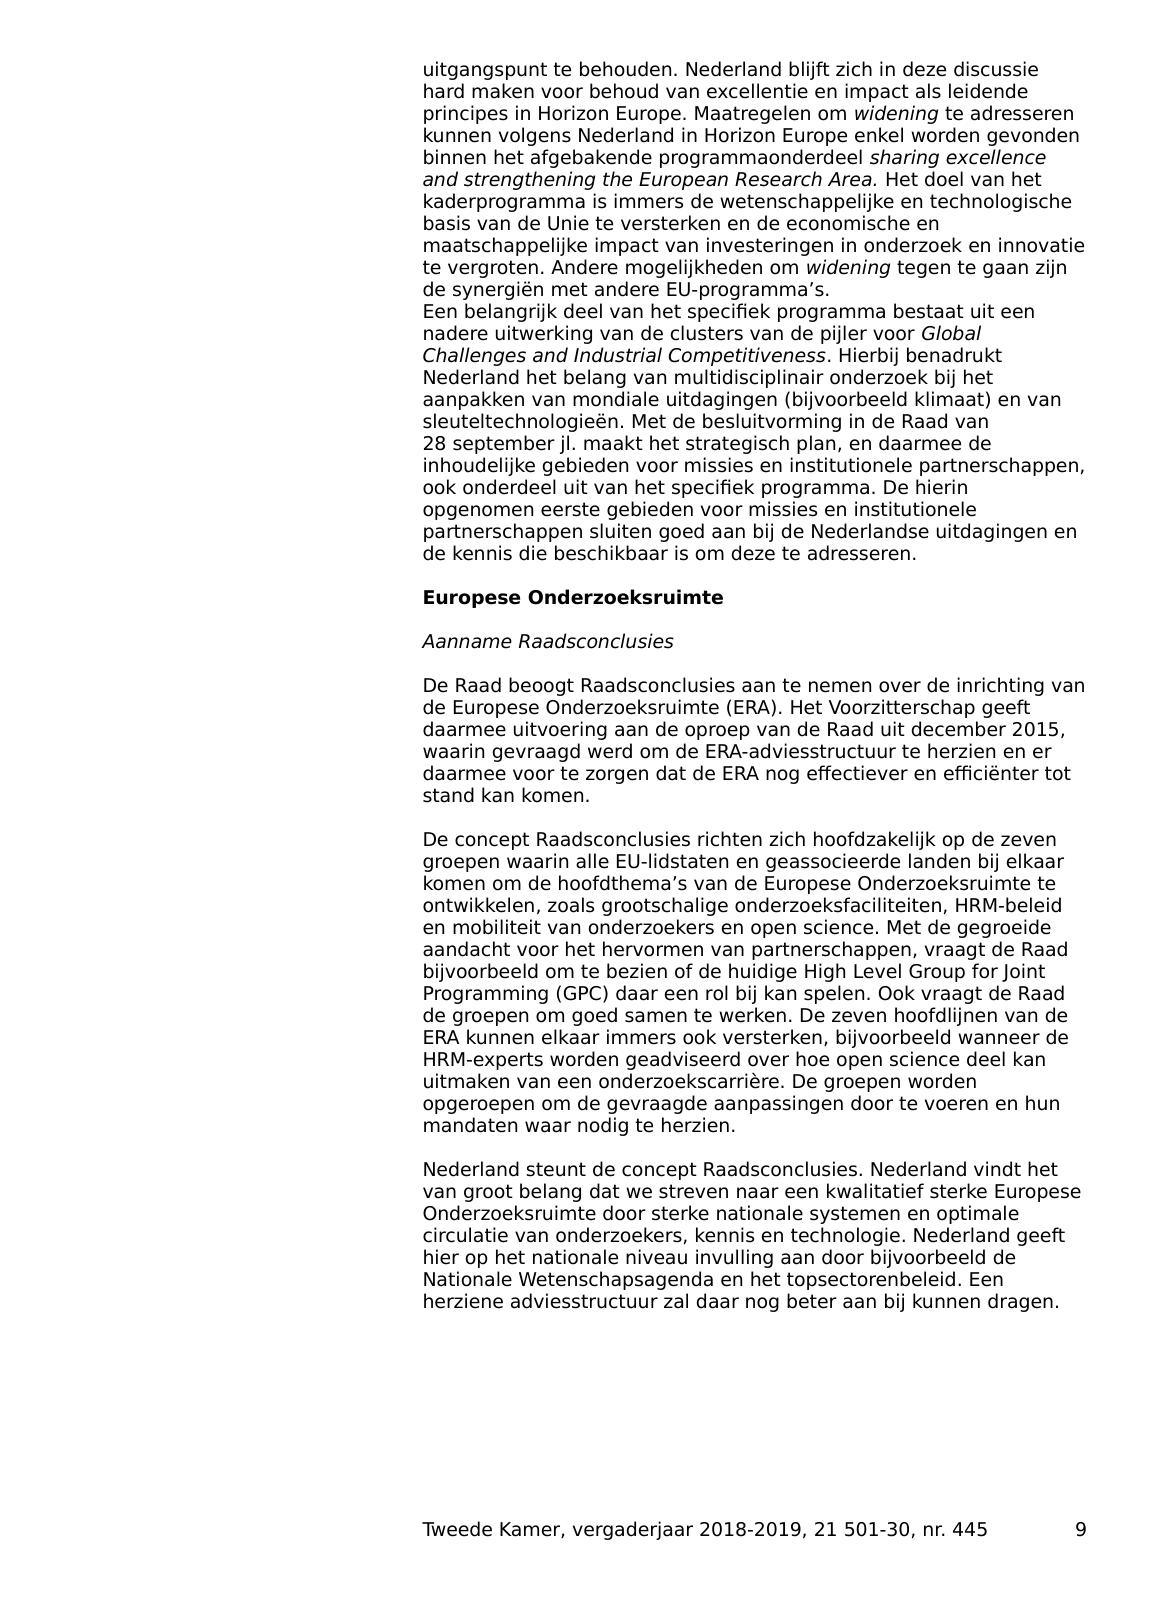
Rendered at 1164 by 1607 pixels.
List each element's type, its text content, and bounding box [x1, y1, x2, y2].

text De concept Raadsconclusies richten zich hoofdzakelijk op de zeven groepen waarin alle EU-lidstaten en geassocieerde landen bij elkaar komen om de hoofdthema’s van de Europese Onderzoeksruimte te ontwikkelen, zoals grootschalige onderzoeksfaciliteiten, HRM-beleid en mobiliteit van onderzoekers en open science. Met de gegroeide aandacht voor het hervormen van partnerschappen, vraagt de Raad bijvoorbeeld om te bezien of de huidige High Level Group for Joint Programming (GPC) daar een rol bij kan spelen. Ook vraagt de Raad de groepen om goed samen te werken. De zeven hoofdlijnen van de ERA kunnen elkaar immers ook versterken, bijvoorbeeld wanneer de HRM-experts worden geadviseerd over hoe open science deel kan uitmaken van een onderzoekscarrière. De groepen worden opgeroepen om de gevraagde aanpassingen door te voeren en hun mandaten waar nodig te herzien. [422, 829, 1087, 1137]
text uitgangspunt te behouden. Nederland blijft zich in deze discussie hard maken voor behoud van excellentie en impact als leidende principes in Horizon Europe. Maatregelen om widening te adresseren kunnen volgens Nederland in Horizon Europe enkel worden gevonden binnen het afgebakende programmaonderdeel sharing excellence and strengthening the European Research Area. Het doel van het kaderprogramma is immers de wetenschappelijke en technologische basis van de Unie te versterken en de economische en maatschappelijke impact van investeringen in onderzoek en innovatie te vergroten. Andere mogelijkheden om widening tegen te gaan zijn de synergiën met andere EU-programma’s. [422, 59, 1087, 301]
subtitle Aanname Raadsconclusies [422, 631, 1087, 653]
subtitle Europese Onderzoeksruimte [422, 587, 1087, 609]
text De Raad beoogt Raadsconclusies aan te nemen over de inrichting van de Europese Onderzoeksruimte (ERA). Het Voorzitterschap geeft daarmee uitvoering aan de oproep van de Raad uit december 2015, waarin gevraagd werd om de ERA-adviesstructuur te herzien en er daarmee voor te zorgen dat de ERA nog effectiever en efficiënter tot stand kan komen. [422, 675, 1087, 807]
text Nederland steunt de concept Raadsconclusies. Nederland vindt het van groot belang dat we streven naar een kwalitatief sterke Europese Onderzoeksruimte door sterke nationale systemen en optimale circulatie van onderzoekers, kennis en technologie. Nederland geeft hier op het nationale niveau invulling aan door bijvoorbeeld de Nationale Wetenschapsagenda en het topsectorenbeleid. Een herziene adviesstructuur zal daar nog beter aan bij kunnen dragen. [422, 1159, 1087, 1313]
text Een belangrijk deel van het specifiek programma bestaat uit een nadere uitwerking van de clusters van de pijler voor Global Challenges and Industrial Competitiveness. Hierbij benadrukt Nederland het belang van multidisciplinair onderzoek bij het aanpakken van mondiale uitdagingen (bijvoorbeeld klimaat) en van sleuteltechnologieën. Met de besluitvorming in de Raad van 28 september jl. maakt het strategisch plan, en daarmee de inhoudelijke gebieden voor missies en institutionele partnerschappen, ook onderdeel uit van het specifiek programma. De hierin opgenomen eerste gebieden voor missies en institutionele partnerschappen sluiten goed aan bij de Nederlandse uitdagingen en de kennis die beschikbaar is om deze te adresseren. [422, 301, 1087, 564]
